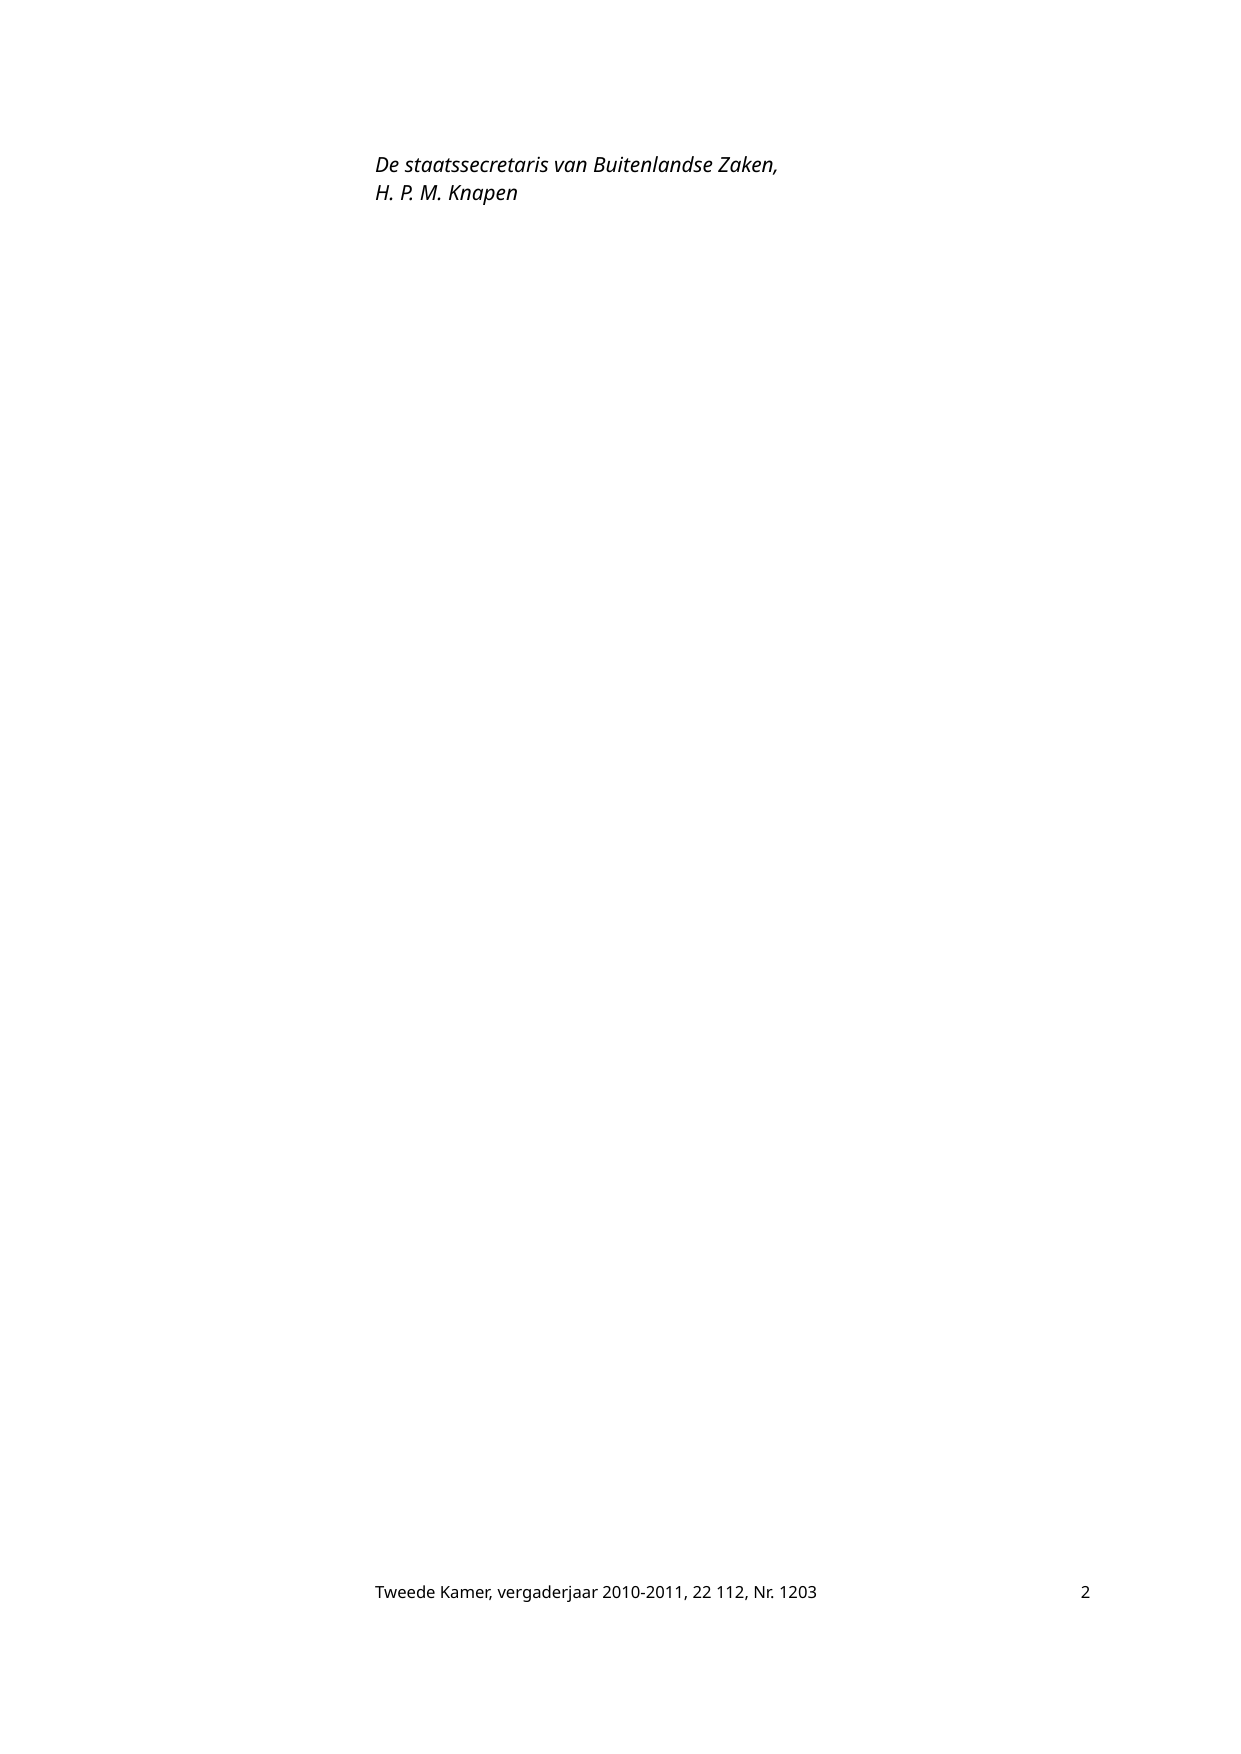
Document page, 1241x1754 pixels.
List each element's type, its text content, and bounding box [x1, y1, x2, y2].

text De staatssecretaris van Buitenlandse Zaken, [375, 150, 1090, 178]
text H. P. M. Knapen [375, 178, 1090, 207]
